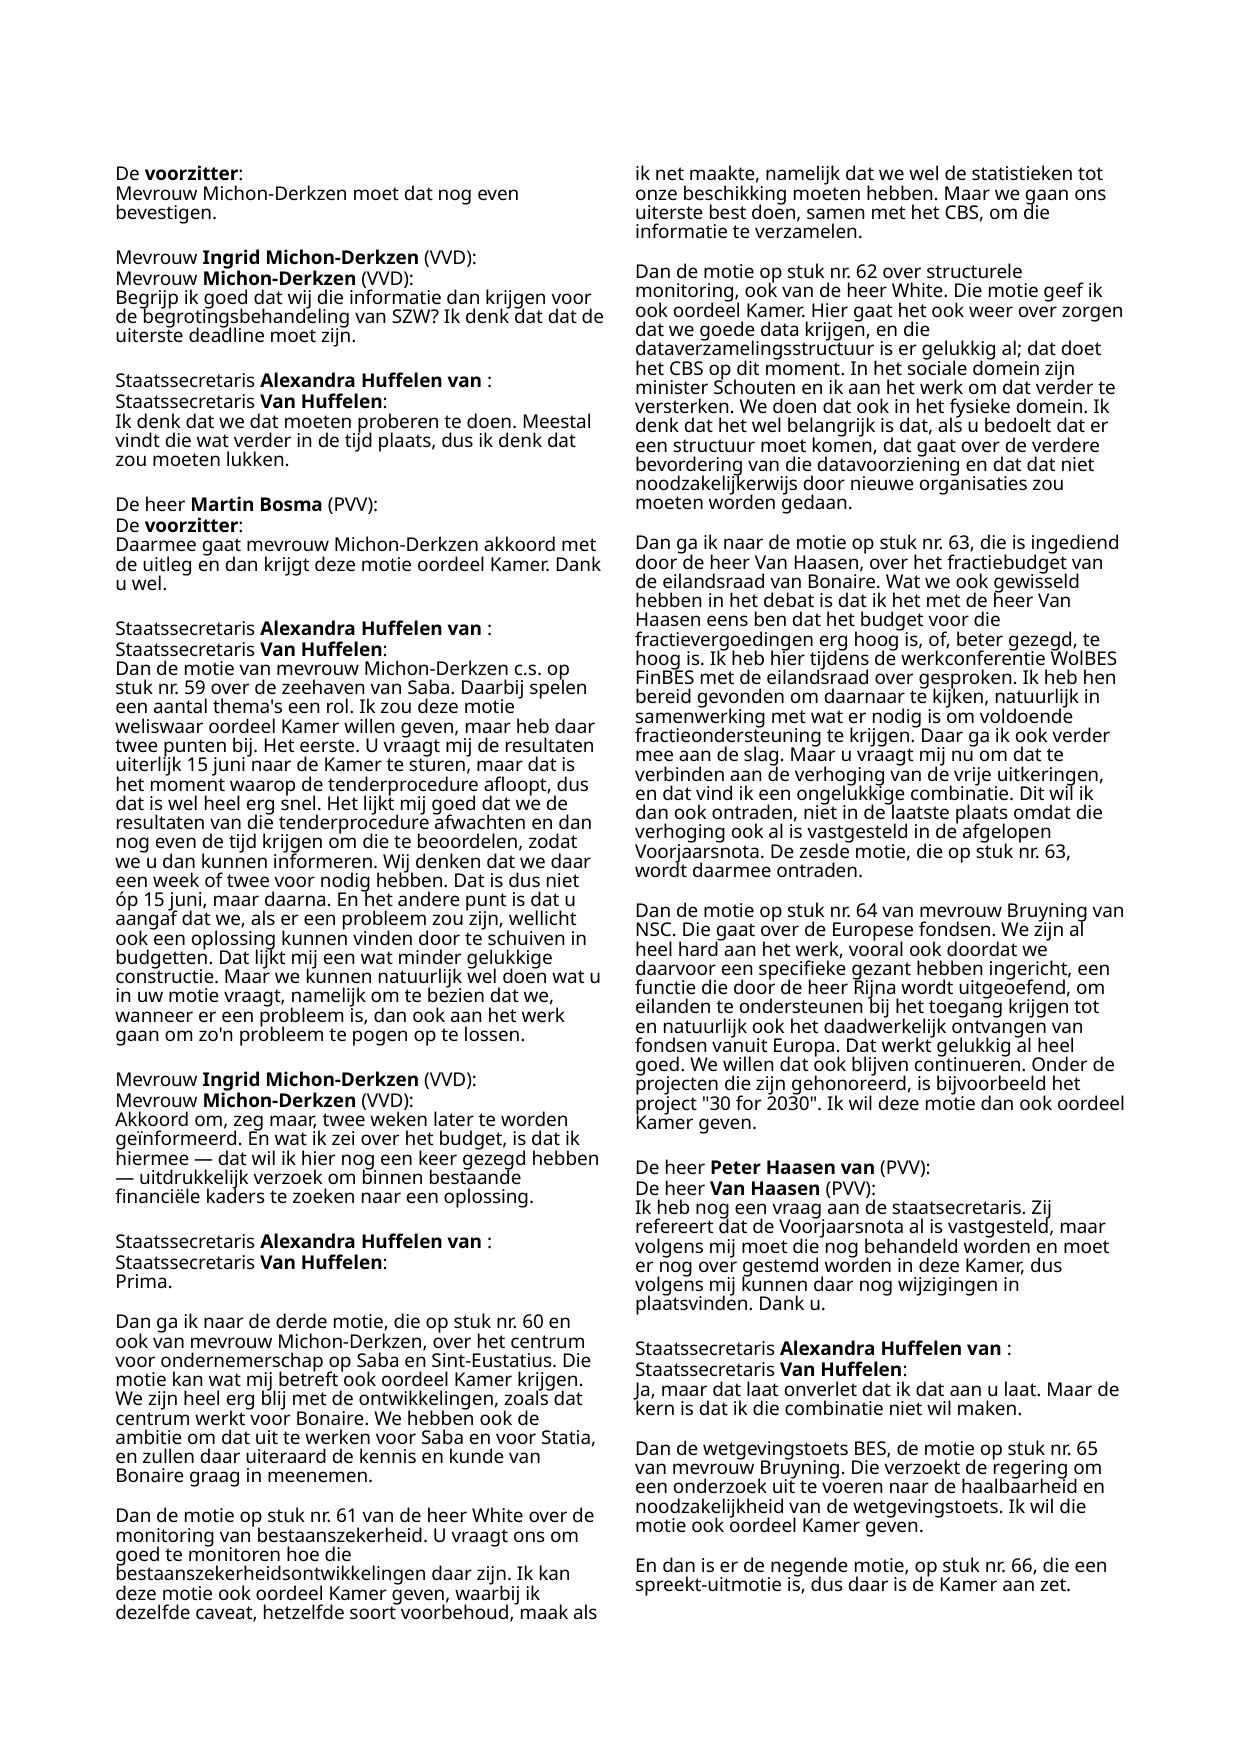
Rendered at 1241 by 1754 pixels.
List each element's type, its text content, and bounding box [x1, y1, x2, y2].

text Ik denk dat we dat moeten proberen te doen. Meestal vindt die wat verder in de tijd plaats, dus ik denk dat zou moeten lukken. [115, 413, 605, 470]
text De voorzitter: [115, 165, 605, 184]
text Mevrouw Michon-Derkzen moet dat nog even bevestigen. [115, 184, 605, 223]
text Mevrouw Michon-Derkzen (VVD): [115, 1092, 605, 1111]
text De heer Martin Bosma (PVV): [115, 491, 605, 517]
text De heer Peter Haasen van (PVV): [635, 1154, 1125, 1180]
text Staatssecretaris Van Huffelen: [115, 393, 605, 413]
text Begrijp ik goed dat wij die informatie dan krijgen voor de begrotingsbehandeling van SZW? Ik denk dat dat de uiterste deadline moet zijn. [115, 289, 605, 347]
text De voorzitter: [115, 517, 605, 536]
text Dan de motie op stuk nr. 62 over structurele monitoring, ook van de heer White. Die motie geef ik ook oordeel Kamer. Hier gaat het ook weer over zorgen dat we goede data krijgen, en die dataverzamelingsstructuur is er gelukkig al; dat doet het CBS op dit moment. In het sociale domein zijn minister Schouten en ik aan het werk om dat verder te versterken. We doen dat ook in het fysieke domein. Ik denk dat het wel belangrijk is dat, als u bedoelt dat er een structuur moet komen, dat gaat over de verdere bevordering van die datavoorziening en dat dat niet noodzakelijkerwijs door nieuwe organisaties zou moeten worden gedaan. [635, 263, 1125, 514]
text Dan ga ik naar de derde motie, die op stuk nr. 60 en ook van mevrouw Michon-Derkzen, over het centrum voor ondernemerschap op Saba en Sint-Eustatius. Die motie kan wat mij betreft ook oordeel Kamer krijgen. We zijn heel erg blij met de ontwikkelingen, zoals dat centrum werkt voor Bonaire. We hebben ook de ambitie om dat uit te werken voor Saba en voor Statia, en zullen daar uiteraard de kennis en kunde van Bonaire graag in meenemen. [115, 1313, 605, 1487]
text Staatssecretaris Alexandra Huffelen van : [115, 1228, 605, 1254]
text Dan de motie van mevrouw Michon-Derkzen c.s. op stuk nr. 59 over de zeehaven van Saba. Daarbij spelen een aantal thema's een rol. Ik zou deze motie weliswaar oordeel Kamer willen geven, maar heb daar twee punten bij. Het eerste. U vraagt mij de resultaten uiterlijk 15 juni naar de Kamer te sturen, maar dat is het moment waarop de tenderprocedure afloopt, dus dat is wel heel erg snel. Het lijkt mij goed dat we de resultaten van die tenderprocedure afwachten en dan nog even de tijd krijgen om die te beoordelen, zodat we u dan kunnen informeren. Wij denken dat we daar een week of twee voor nodig hebben. Dat is dus niet óp 15 juni, maar daarna. En het andere punt is dat u aangaf dat we, als er een probleem zou zijn, wellicht ook een oplossing kunnen vinden door te schuiven in budgetten. Dat lijkt mij een wat minder gelukkige constructie. Maar we kunnen natuurlijk wel doen wat u in uw motie vraagt, namelijk om te bezien dat we, wanneer er een probleem is, dan ook aan het werk gaan om zo'n probleem te pogen op te lossen. [115, 660, 605, 1045]
text Ik heb nog een vraag aan de staatsecretaris. Zij refereert dat de Voorjaarsnota al is vastgesteld, maar volgens mij moet die nog behandeld worden en moet er nog over gestemd worden in deze Kamer, dus volgens mij kunnen daar nog wijzigingen in plaatsvinden. Dank u. [635, 1199, 1125, 1315]
text Dan de motie op stuk nr. 64 van mevrouw Bruyning van NSC. Die gaat over de Europese fondsen. We zijn al heel hard aan het werk, vooral ook doordat we daarvoor een specifieke gezant hebben ingericht, een functie die door de heer Rijna wordt uitgeoefend, om eilanden te ondersteunen bij het toegang krijgen tot en natuurlijk ook het daadwerkelijk ontvangen van fondsen vanuit Europa. Dat werkt gelukkig al heel goed. We willen dat ook blijven continueren. Onder de projecten die zijn gehonoreerd, is bijvoorbeeld het project "30 for 2030". Ik wil deze motie dan ook oordeel Kamer geven. [635, 902, 1125, 1133]
text Staatssecretaris Alexandra Huffelen van : [635, 1336, 1125, 1361]
text ik net maakte, namelijk dat we wel de statistieken tot onze beschikking moeten hebben. Maar we gaan ons uiterste best doen, samen met het CBS, om die informatie te verzamelen. [635, 165, 1125, 242]
text Staatssecretaris Van Huffelen: [115, 641, 605, 660]
text Staatssecretaris Alexandra Huffelen van : [115, 615, 605, 641]
text Staatssecretaris Alexandra Huffelen van : [115, 368, 605, 393]
text Mevrouw Ingrid Michon-Derkzen (VVD): [115, 244, 605, 270]
text Staatssecretaris Van Huffelen: [635, 1361, 1125, 1381]
text De heer Van Haasen (PVV): [635, 1180, 1125, 1199]
text Dan ga ik naar de motie op stuk nr. 63, die is ingediend door de heer Van Haasen, over het fractiebudget van de eilandsraad van Bonaire. Wat we ook gewisseld hebben in het debat is dat ik het met de heer Van Haasen eens ben dat het budget voor die fractievergoedingen erg hoog is, of, beter gezegd, te hoog is. Ik heb hier tijdens de werkconferentie WolBES FinBES met de eilandsraad over gesproken. Ik heb hen bereid gevonden om daarnaar te kijken, natuurlijk in samenwerking met wat er nodig is om voldoende fractieondersteuning te krijgen. Daar ga ik ook verder mee aan de slag. Maar u vraagt mij nu om dat te verbinden aan de verhoging van de vrije uitkeringen, en dat vind ik een ongelukkige combinatie. Dit wil ik dan ook ontraden, niet in de laatste plaats omdat die verhoging ook al is vastgesteld in de afgelopen Voorjaarsnota. De zesde motie, die op stuk nr. 63, wordt daarmee ontraden. [635, 534, 1125, 881]
text Staatssecretaris Van Huffelen: [115, 1254, 605, 1273]
text Akkoord om, zeg maar, twee weken later te worden geïnformeerd. En wat ik zei over het budget, is dat ik hiermee — dat wil ik hier nog een keer gezegd hebben — uitdrukkelijk verzoek om binnen bestaande financiële kaders te zoeken naar een oplossing. [115, 1111, 605, 1207]
text Ja, maar dat laat onverlet dat ik dat aan u laat. Maar de kern is dat ik die combinatie niet wil maken. [635, 1381, 1125, 1419]
text Mevrouw Michon-Derkzen (VVD): [115, 270, 605, 289]
text En dan is er de negende motie, op stuk nr. 66, die een spreekt-uitmotie is, dus daar is de Kamer aan zet. [635, 1557, 1125, 1595]
text Dan de wetgevingstoets BES, de motie op stuk nr. 65 van mevrouw Bruyning. Die verzoekt de regering om een onderzoek uit te voeren naar de haalbaarheid en noodzakelijkheid van de wetgevingstoets. Ik wil die motie ook oordeel Kamer geven. [635, 1440, 1125, 1536]
text Daarmee gaat mevrouw Michon-Derkzen akkoord met de uitleg en dan krijgt deze motie oordeel Kamer. Dank u wel. [115, 536, 605, 594]
text Dan de motie op stuk nr. 61 van de heer White over de monitoring van bestaanszekerheid. U vraagt ons om goed te monitoren hoe die bestaanszekerheidsontwikkelingen daar zijn. Ik kan deze motie ook oordeel Kamer geven, waarbij ik dezelfde caveat, hetzelfde soort voorbehoud, maak als [115, 1507, 605, 1623]
text Mevrouw Ingrid Michon-Derkzen (VVD): [115, 1066, 605, 1092]
text Prima. [115, 1273, 605, 1293]
